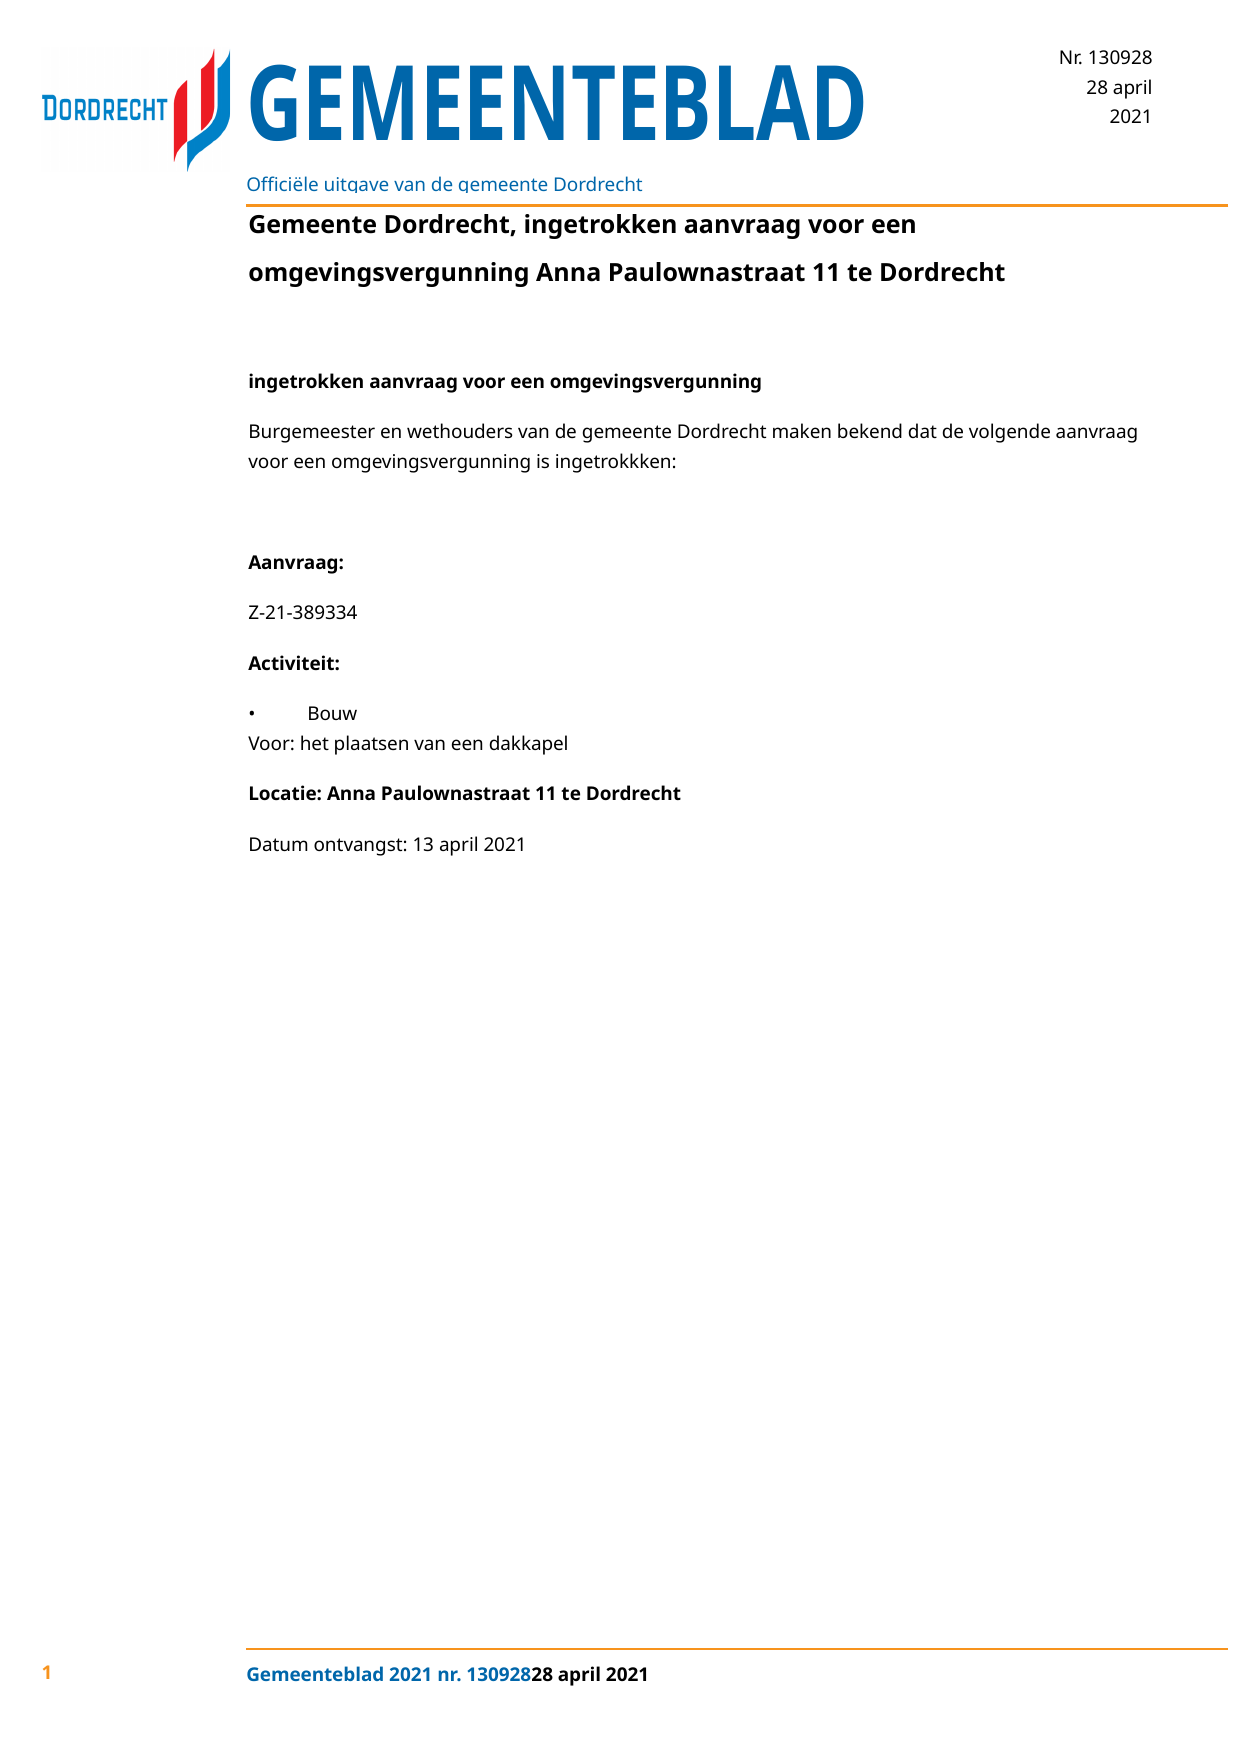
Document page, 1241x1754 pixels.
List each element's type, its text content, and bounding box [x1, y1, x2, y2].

picture [41, 47, 231, 172]
list Bouw [248, 700, 1152, 726]
text Z-21-389334 [248, 599, 1152, 625]
text Burgemeester en wethouders van de gemeente Dordrecht maken bekend dat de volgende aanvraag voor een omgevingsvergunning is ingetrokkken: [248, 419, 1152, 474]
text ingetrokken aanvraag voor een omgevingsvergunning [248, 368, 1152, 394]
text Activiteit: [248, 650, 1152, 676]
text Locatie: Anna Paulownastraat 11 te Dordrecht [248, 780, 1152, 806]
text Aanvraag: [248, 549, 1152, 575]
text Gemeente Dordrecht, ingetrokken aanvraag voor een omgevingsvergunning Anna Paulownastraat 11 te Dordrecht [248, 207, 1152, 288]
text Voor: het plaatsen van een dakkapel [248, 730, 1152, 756]
text Datum ontvangst: 13 april 2021 [248, 831, 1152, 857]
